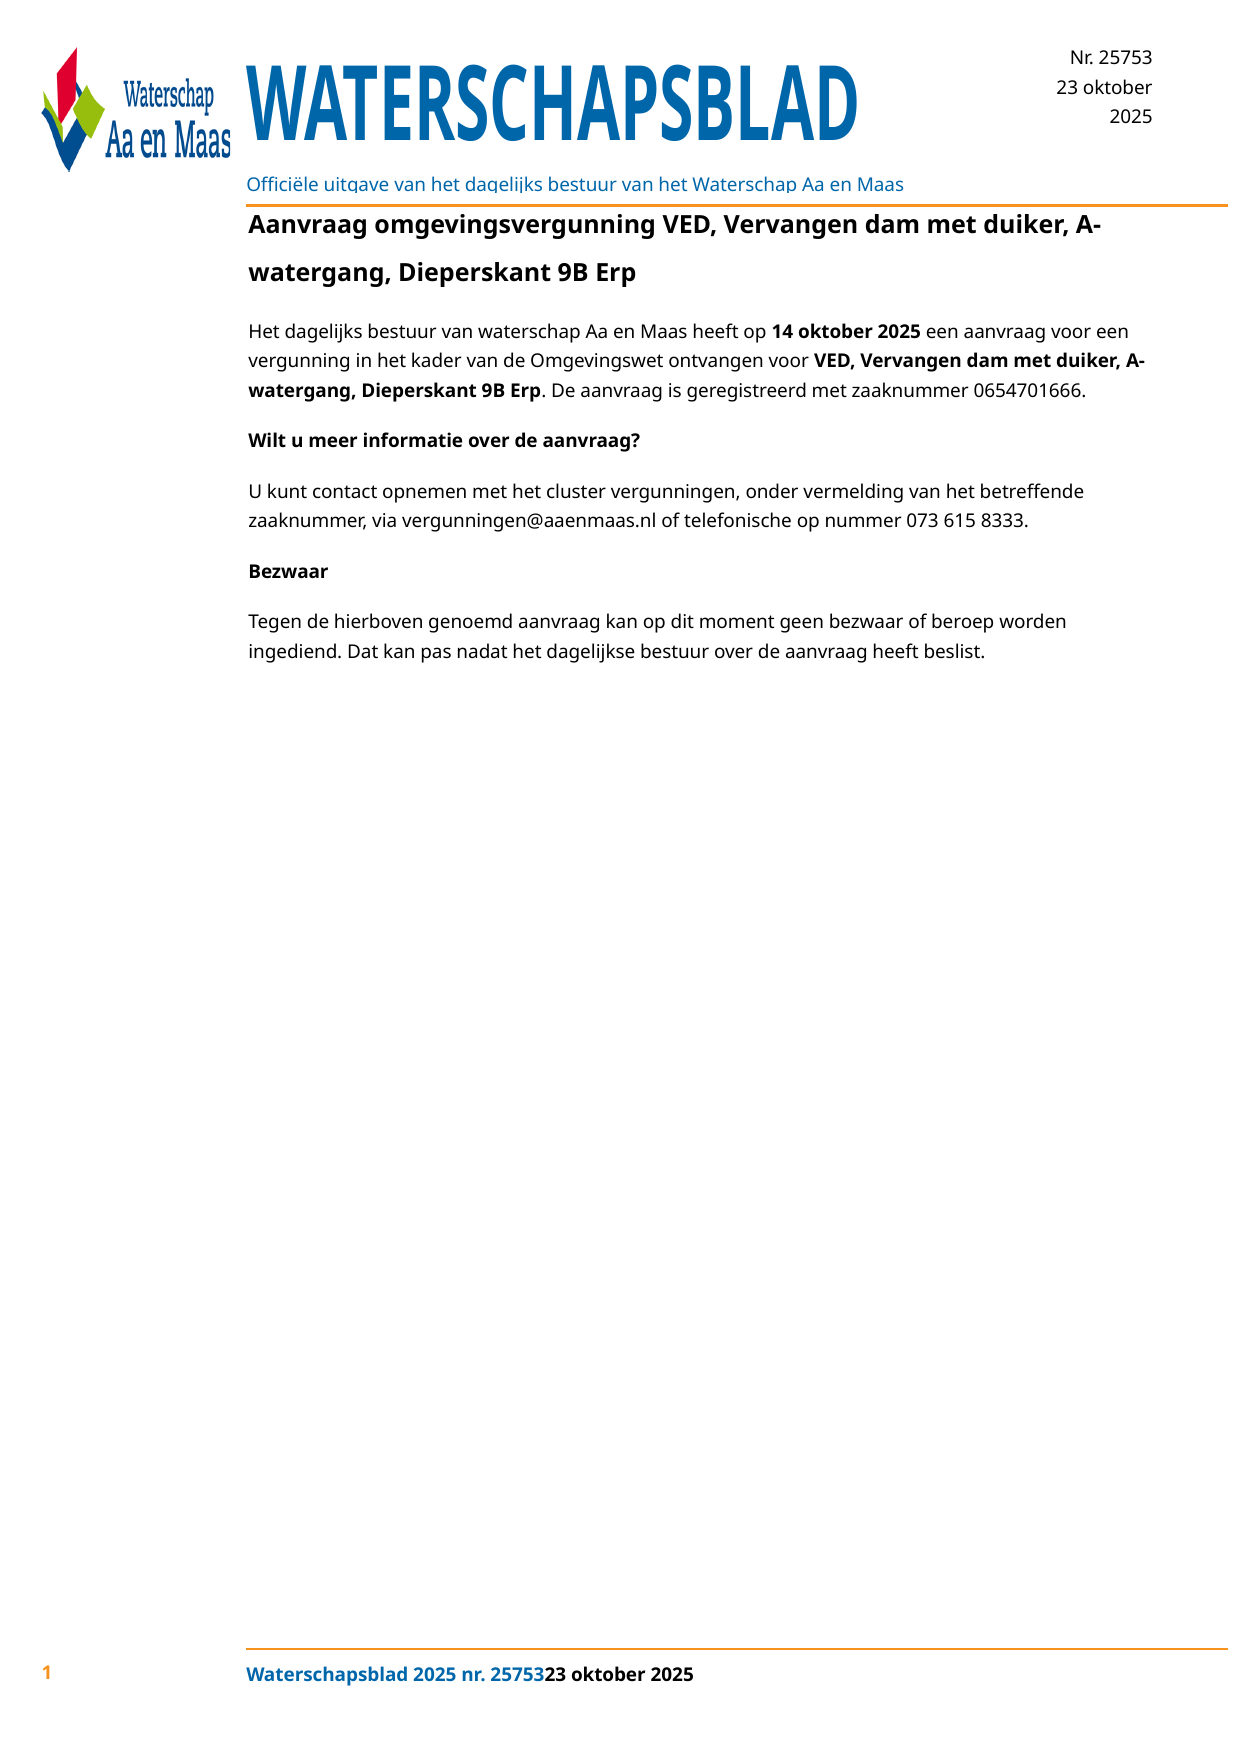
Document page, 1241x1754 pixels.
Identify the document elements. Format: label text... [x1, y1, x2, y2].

text Aanvraag omgevingsvergunning VED, Vervangen dam met duiker, A-watergang, Dieperskant 9B Erp [248, 207, 1152, 288]
text Tegen de hierboven genoemd aanvraag kan op dit moment geen bezwaar of beroep worden ingediend. Dat kan pas nadat het dagelijkse bestuur over de aanvraag heeft beslist. [248, 608, 1152, 664]
text U kunt contact opnemen met het cluster vergunningen, onder vermelding van het betreffende zaaknummer, via vergunningen@aaenmaas.nl of telefonische op nummer 073 615 8333. [248, 478, 1152, 533]
text Wilt u meer informatie over de aanvraag? [248, 427, 1152, 453]
picture [41, 47, 231, 172]
text Het dagelijks bestuur van waterschap Aa en Maas heeft op 14 oktober 2025 een aanvraag voor een vergunning in het kader van de Omgevingswet ontvangen voor VED, Vervangen dam met duiker, A-watergang, Dieperskant 9B Erp. De aanvraag is geregistreerd met zaaknummer 0654701666. [248, 318, 1152, 403]
text Bezwaar [248, 558, 1152, 584]
